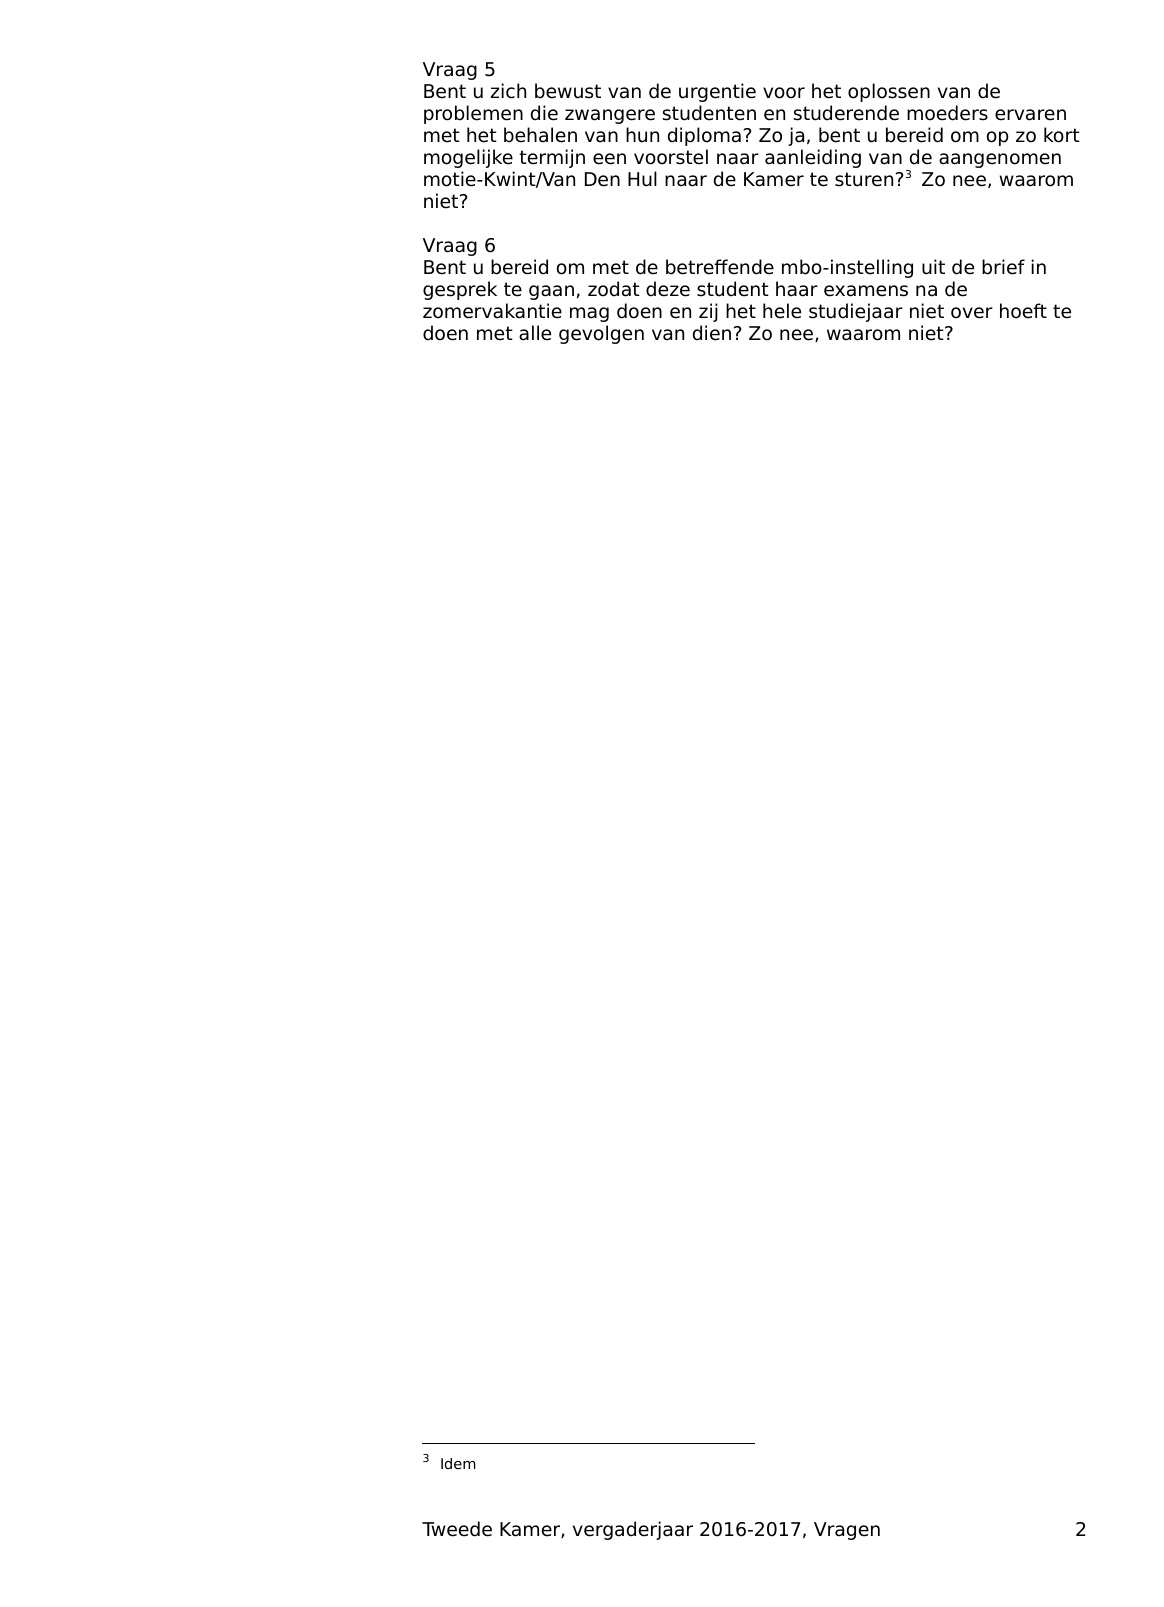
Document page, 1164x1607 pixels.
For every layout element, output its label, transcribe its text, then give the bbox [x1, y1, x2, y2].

text Idem [422, 1452, 1087, 1474]
text Vraag 6 [422, 235, 1087, 257]
text Bent u zich bewust van de urgentie voor het oplossen van de problemen die zwangere studenten en studerende moeders ervaren met het behalen van hun diploma? Zo ja, bent u bereid om op zo kort mogelijke termijn een voorstel naar aanleiding van de aangenomen motie-Kwint/Van Den Hul naar de Kamer te sturen? Zo nee, waarom niet? [422, 81, 1087, 213]
text Bent u bereid om met de betreffende mbo-instelling uit de brief in gesprek te gaan, zodat deze student haar examens na de zomervakantie mag doen en zij het hele studiejaar niet over hoeft te doen met alle gevolgen van dien? Zo nee, waarom niet? [422, 257, 1087, 345]
text Vraag 5 [422, 59, 1087, 81]
